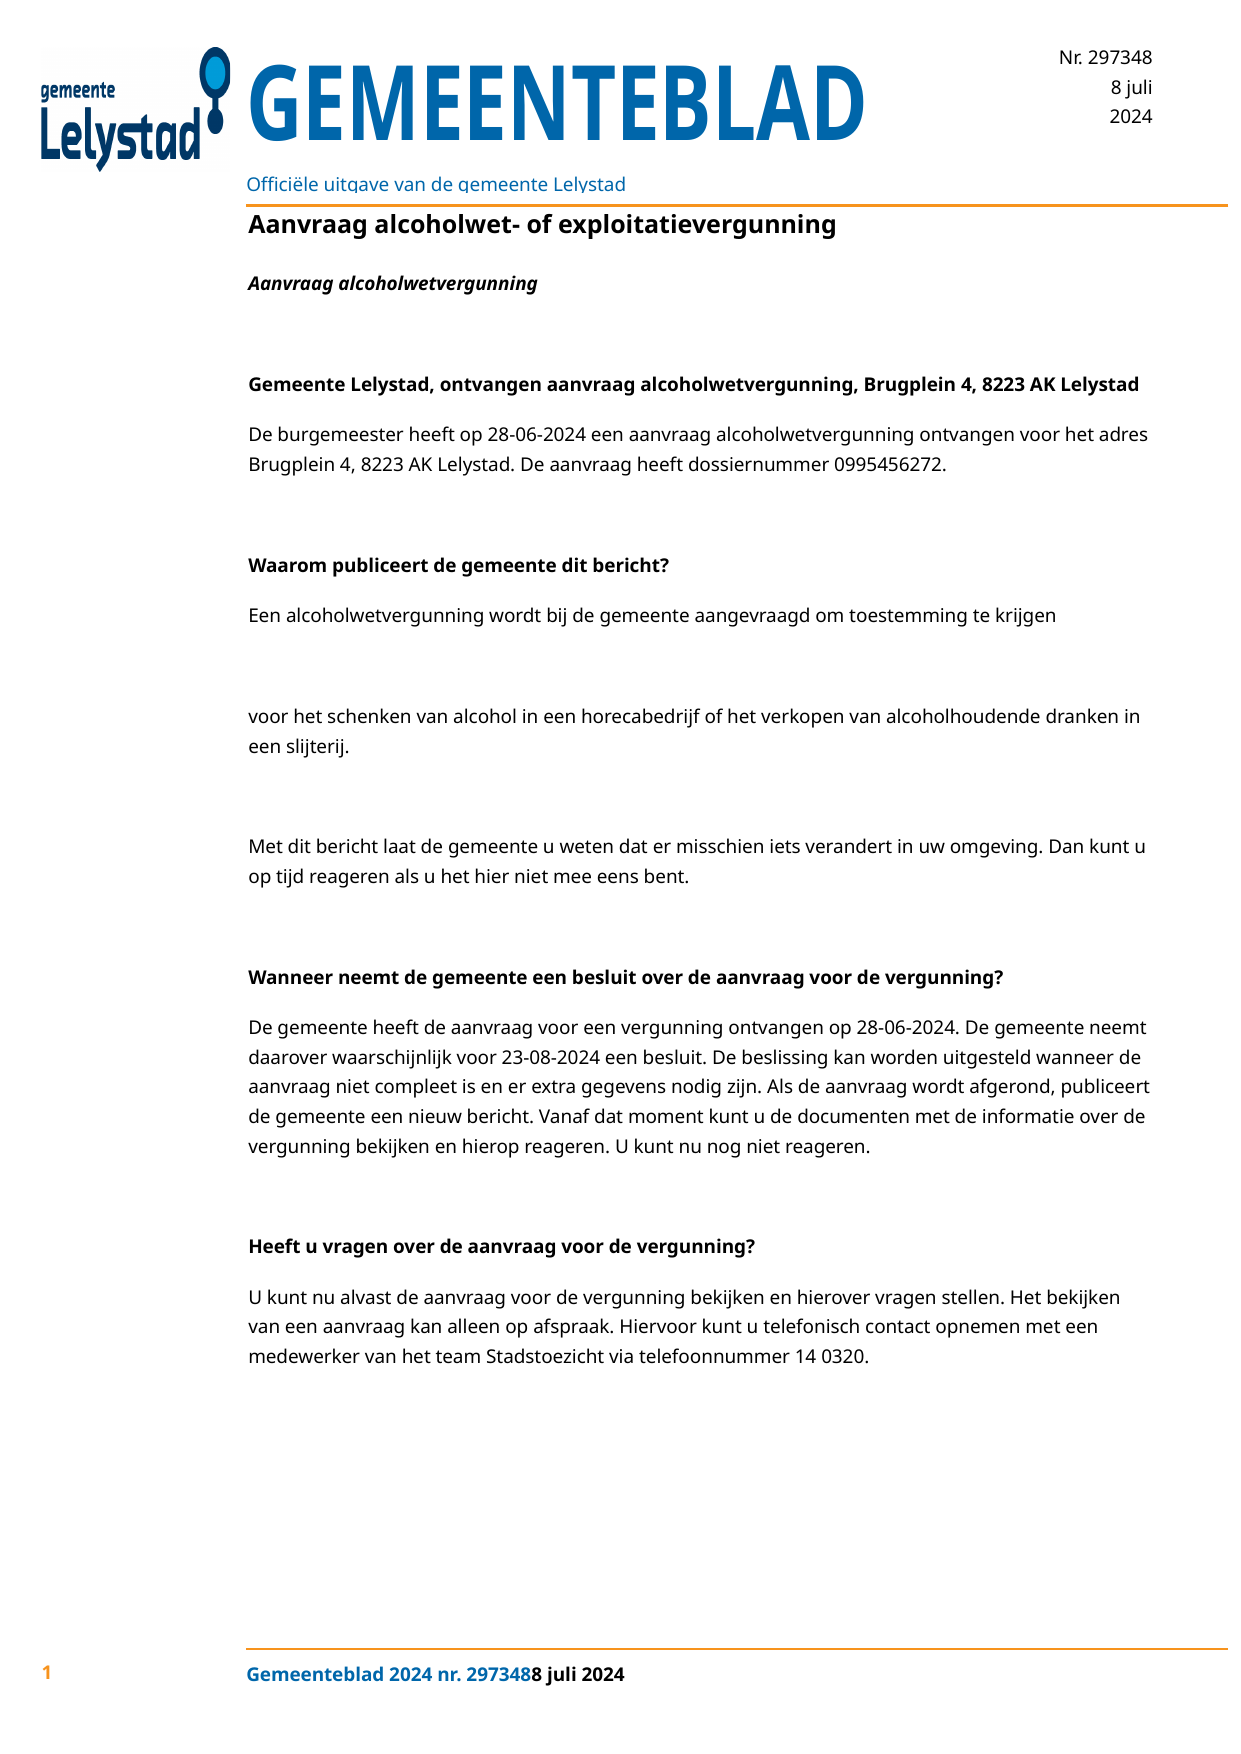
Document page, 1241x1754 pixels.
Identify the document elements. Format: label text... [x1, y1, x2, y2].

text voor het schenken van alcohol in een horecabedrijf of het verkopen van alcoholhoudende dranken in een slijterij. [248, 703, 1152, 758]
text Aanvraag alcoholwetvergunning [248, 270, 1152, 296]
text De burgemeester heeft op 28-06-2024 een aanvraag alcoholwetvergunning ontvangen voor het adres Brugplein 4, 8223 AK Lelystad. De aanvraag heeft dossiernummer 0995456272. [248, 422, 1152, 477]
text Heeft u vragen over de aanvraag voor de vergunning? [248, 1234, 1152, 1259]
text Met dit bericht laat de gemeente u weten dat er misschien iets verandert in uw omgeving. Dan kunt u op tijd reageren als u het hier niet mee eens bent. [248, 834, 1152, 889]
text Aanvraag alcoholwet- of exploitatievergunning [248, 207, 1152, 241]
text Waarom publiceert de gemeente dit bericht? [248, 552, 1152, 578]
text U kunt nu alvast de aanvraag voor de vergunning bekijken en hierover vragen stellen. Het bekijken van een aanvraag kan alleen op afspraak. Hiervoor kunt u telefonisch contact opnemen met een medewerker van het team Stadstoezicht via telefoonnummer 14 0320. [248, 1284, 1152, 1369]
text Wanneer neemt de gemeente een besluit over de aanvraag voor de vergunning? [248, 964, 1152, 990]
text De gemeente heeft de aanvraag voor een vergunning ontvangen op 28-06-2024. De gemeente neemt daarover waarschijnlijk voor 23-08-2024 een besluit. De beslissing kan worden uitgesteld wanneer de aanvraag niet compleet is en er extra gegevens nodig zijn. Als de aanvraag wordt afgerond, publiceert de gemeente een nieuw bericht. Vanaf dat moment kunt u de documenten met de informatie over de vergunning bekijken en hierop reageren. U kunt nu nog niet reageren. [248, 1014, 1152, 1158]
picture [41, 47, 231, 172]
text Een alcoholwetvergunning wordt bij de gemeente aangevraagd om toestemming te krijgen [248, 602, 1152, 628]
text Gemeente Lelystad, ontvangen aanvraag alcoholwetvergunning, Brugplein 4, 8223 AK Lelystad [248, 371, 1152, 397]
